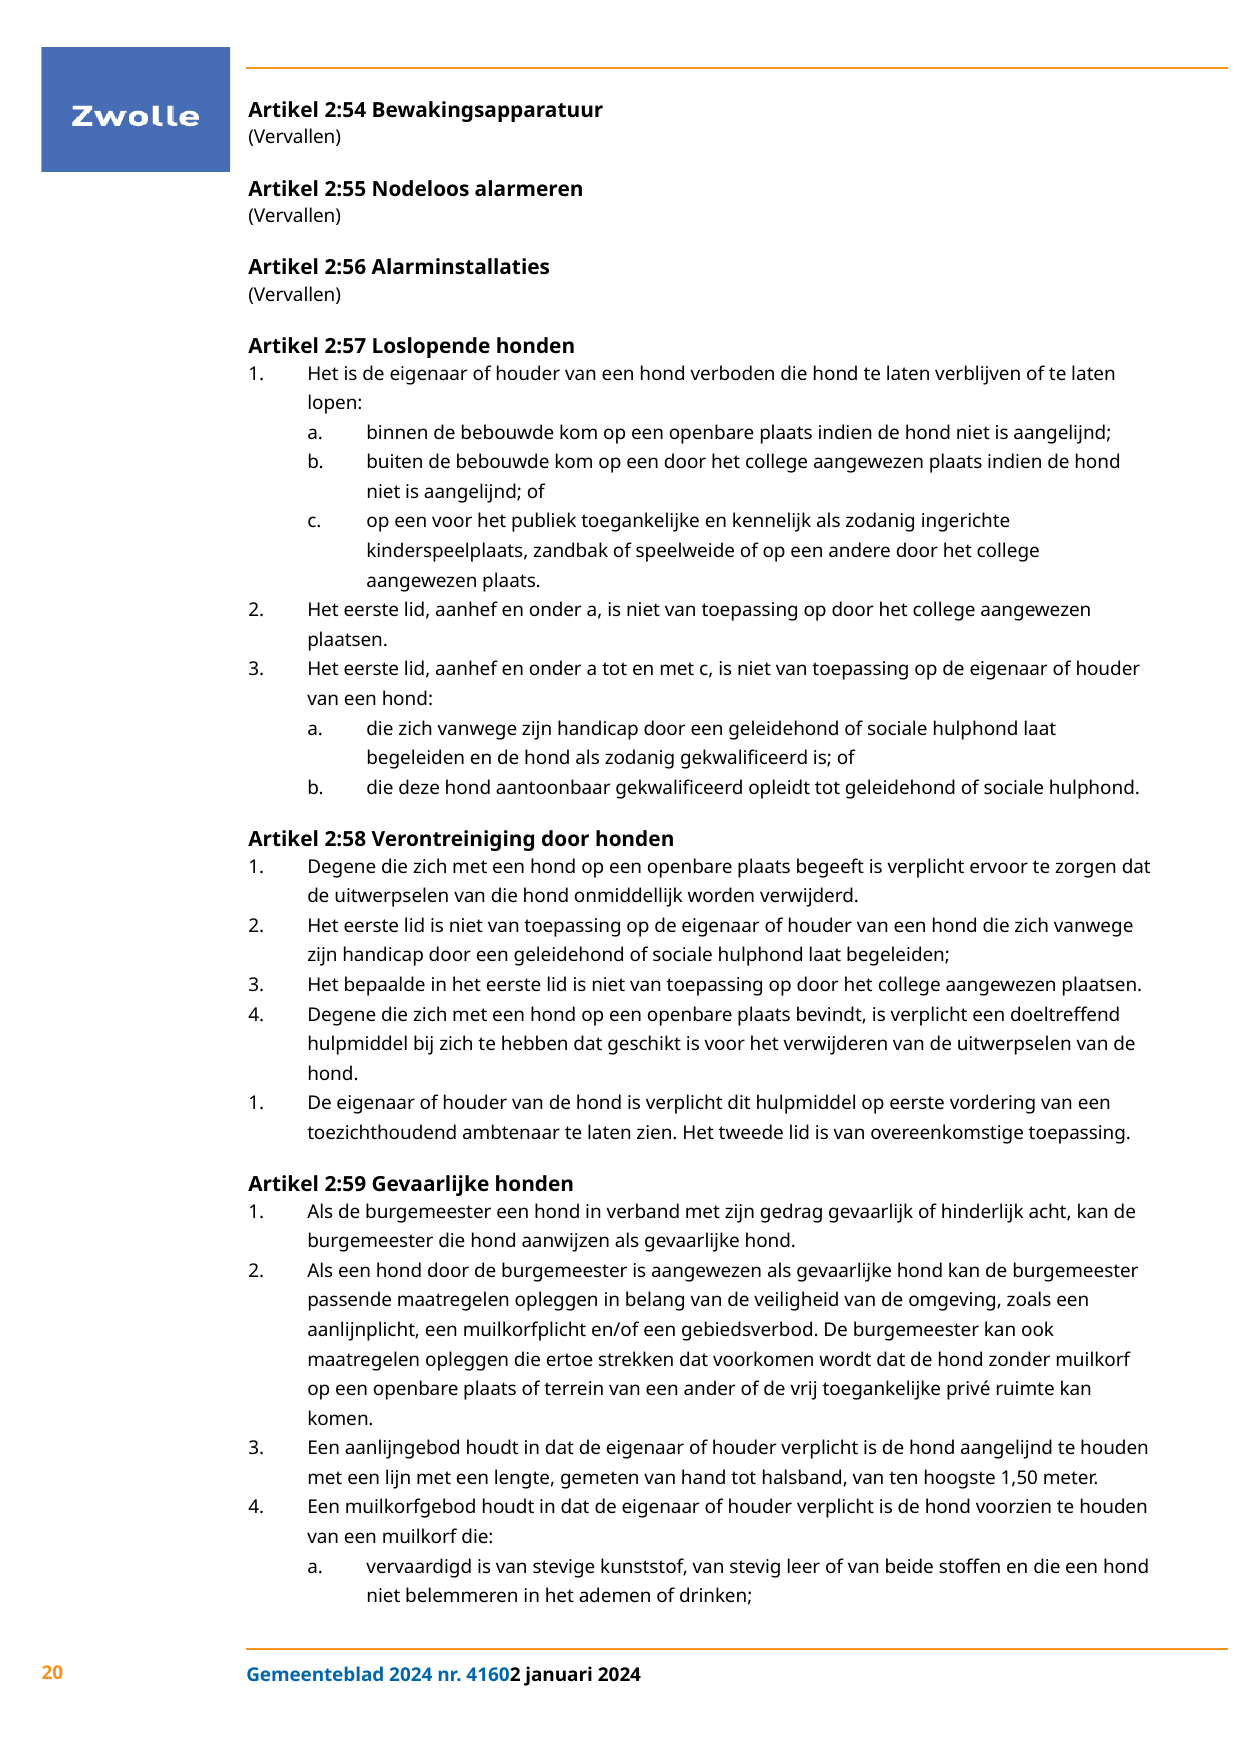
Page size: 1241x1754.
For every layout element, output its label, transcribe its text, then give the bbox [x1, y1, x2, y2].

text Artikel 2:55 Nodeloos alarmeren [248, 174, 1152, 202]
list Het bepaalde in het eerste lid is niet van toepassing op door het college aangewezen plaatsen. [248, 971, 1152, 997]
list Degene die zich met een hond op een openbare plaats bevindt, is verplicht een doeltreffend hulpmiddel bij zich te hebben dat geschikt is voor het verwijderen van de uitwerpselen van de hond. [248, 1001, 1152, 1086]
picture [41, 47, 231, 172]
text Artikel 2:59 Gevaarlijke honden [248, 1169, 1152, 1198]
text (Vervallen) [248, 281, 1152, 307]
list Als een hond door de burgemeester is aangewezen als gevaarlijke hond kan de burgemeester passende maatregelen opleggen in belang van de veiligheid van de omgeving, zoals een aanlijnplicht, een muilkorfplicht en/of een gebiedsverbod. De burgemeester kan ook maatregelen opleggen die ertoe strekken dat voorkomen wordt dat de hond zonder muilkorf op een openbare plaats of terrein van een ander of de vrij toegankelijke privé ruimte kan komen. [248, 1257, 1152, 1431]
list Het is de eigenaar of houder van een hond verboden die hond te laten verblijven of te laten lopen: [248, 360, 1152, 415]
text Artikel 2:58 Verontreiniging door honden [248, 824, 1152, 853]
list buiten de bebouwde kom op een door het college aangewezen plaats indien de hond niet is aangelijnd; of [307, 448, 1152, 504]
list Het eerste lid is niet van toepassing op de eigenaar of houder van een hond die zich vanwege zijn handicap door een geleidehond of sociale hulphond laat begeleiden; [248, 912, 1152, 967]
text Artikel 2:54 Bewakingsapparatuur [248, 95, 1152, 123]
text Artikel 2:56 Alarminstallaties [248, 252, 1152, 281]
list vervaardigd is van stevige kunststof, van stevig leer of van beide stoffen en die een hond niet belemmeren in het ademen of drinken; [307, 1553, 1152, 1608]
list die zich vanwege zijn handicap door een geleidehond of sociale hulphond laat begeleiden en de hond als zodanig gekwalificeerd is; of [307, 715, 1152, 770]
list Het eerste lid, aanhef en onder a, is niet van toepassing op door het college aangewezen plaatsen. [248, 596, 1152, 652]
list op een voor het publiek toegankelijke en kennelijk als zodanig ingerichte kinderspeelplaats, zandbak of speelweide of op een andere door het college aangewezen plaats. [307, 508, 1152, 593]
text (Vervallen) [248, 202, 1152, 228]
list De eigenaar of houder van de hond is verplicht dit hulpmiddel op eerste vordering van een toezichthoudend ambtenaar te laten zien. Het tweede lid is van overeenkomstige toepassing. [248, 1089, 1152, 1145]
list Als de burgemeester een hond in verband met zijn gedrag gevaarlijk of hinderlijk acht, kan de burgemeester die hond aanwijzen als gevaarlijke hond. [248, 1198, 1152, 1253]
list Een muilkorfgebod houdt in dat de eigenaar of houder verplicht is de hond voorzien te houden van een muilkorf die: [248, 1494, 1152, 1549]
list Degene die zich met een hond op een openbare plaats begeeft is verplicht ervoor te zorgen dat de uitwerpselen van die hond onmiddellijk worden verwijderd. [248, 853, 1152, 908]
list Een aanlijngebod houdt in dat de eigenaar of houder verplicht is de hond aangelijnd te houden met een lijn met een lengte, gemeten van hand tot halsband, van ten hoogste 1,50 meter. [248, 1434, 1152, 1490]
text Artikel 2:57 Loslopende honden [248, 331, 1152, 360]
text (Vervallen) [248, 123, 1152, 149]
list binnen de bebouwde kom op een openbare plaats indien de hond niet is aangelijnd; [307, 419, 1152, 445]
list die deze hond aantoonbaar gekwalificeerd opleidt tot geleidehond of sociale hulphond. [307, 774, 1152, 800]
list Het eerste lid, aanhef en onder a tot en met c, is niet van toepassing op de eigenaar of houder van een hond: [248, 656, 1152, 711]
